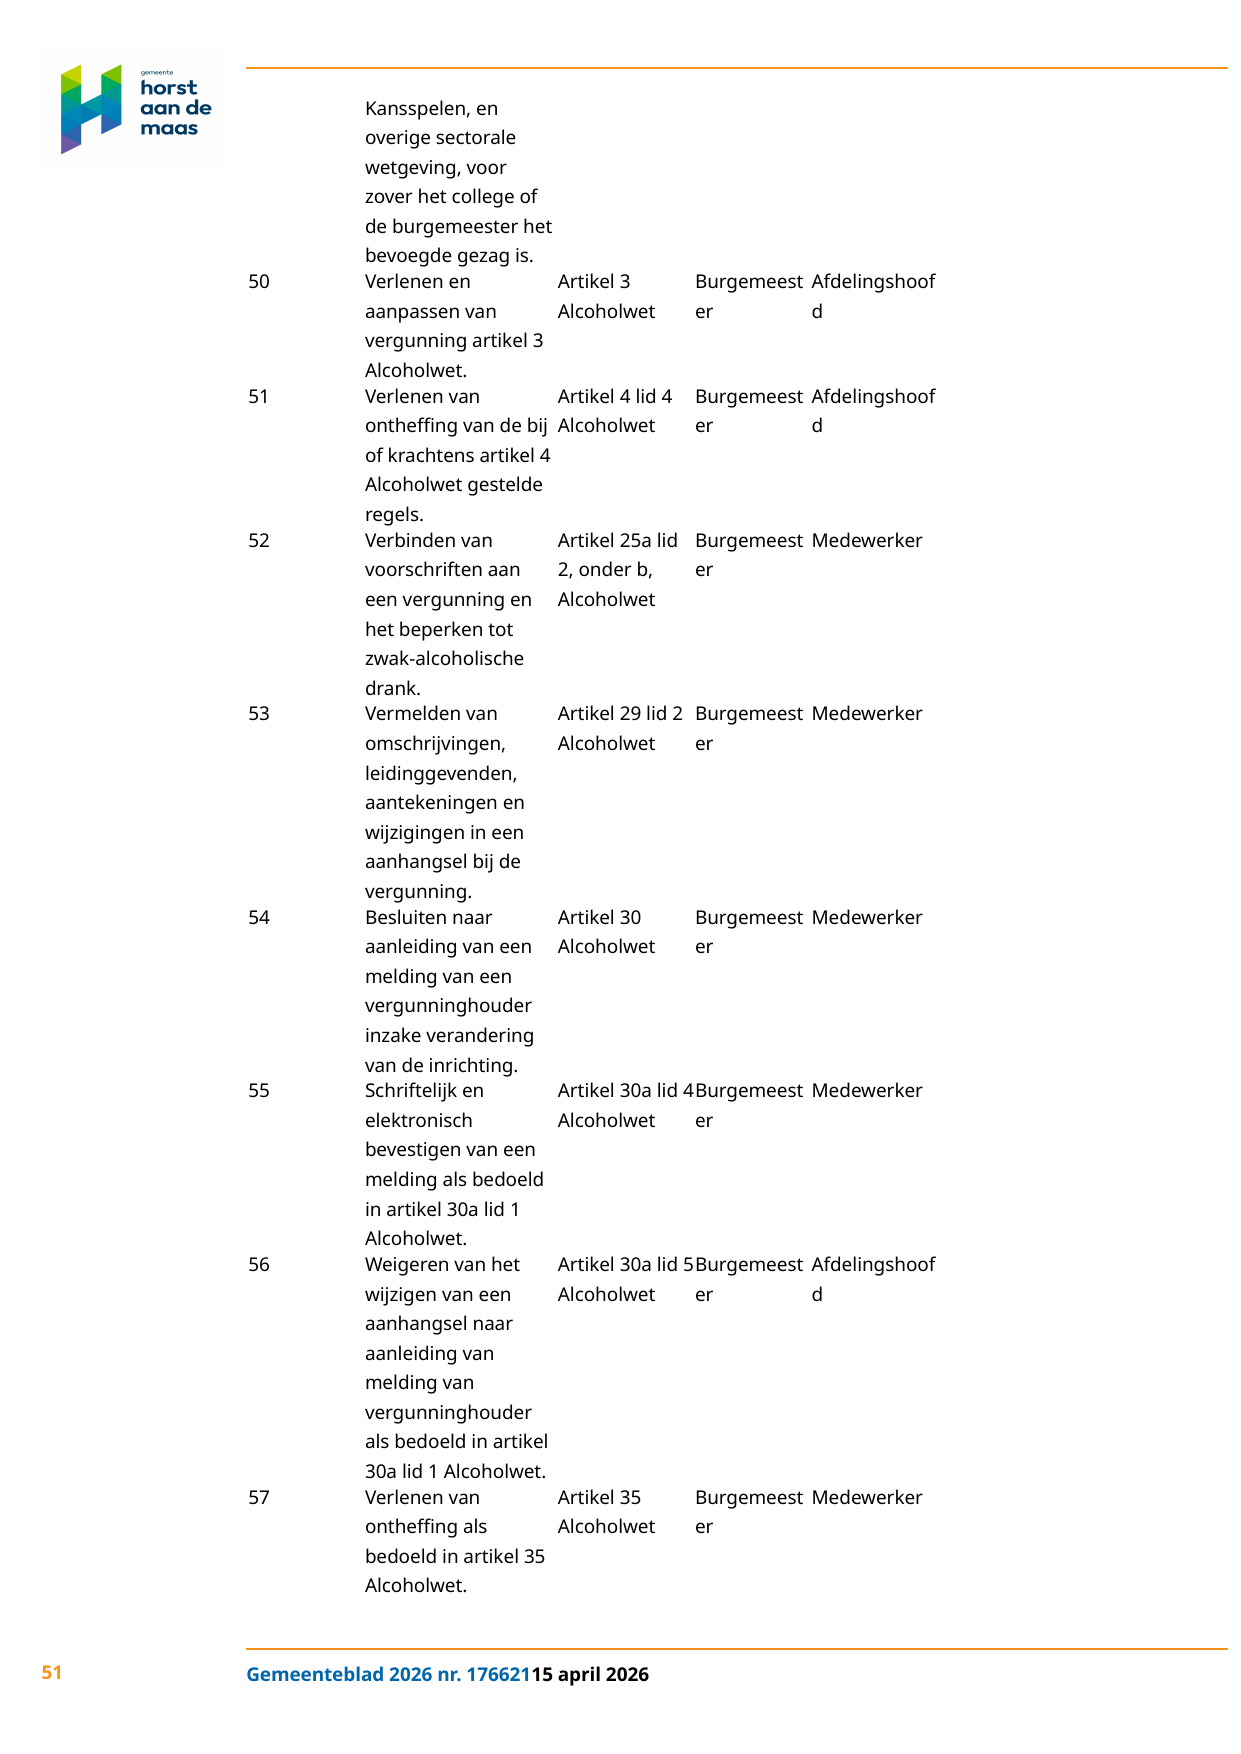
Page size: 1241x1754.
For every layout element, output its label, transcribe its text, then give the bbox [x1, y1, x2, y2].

table_cell Verbinden van voorschriften aan een vergunning en het beperken tot zwak-alcoholische drank. [365, 527, 558, 701]
table_cell Medewerker [811, 904, 938, 1077]
table_cell Burgemeester [695, 701, 811, 904]
table_cell 52 [248, 527, 365, 701]
table_cell Afdelingshoofd [811, 1251, 938, 1484]
table_cell Artikel 29 lid 2 Alcoholwet [558, 701, 695, 904]
table_cell Schriftelijk en elektronisch bevestigen van een melding als bedoeld in artikel 30a lid 1 Alcoholwet. [365, 1078, 558, 1251]
table_cell 51 [248, 383, 365, 527]
picture [41, 47, 231, 172]
table_cell Medewerker [811, 1078, 938, 1251]
table_cell Medewerker [811, 1484, 938, 1598]
table_cell Medewerker [811, 701, 938, 904]
table_cell Burgemeester [695, 1484, 811, 1598]
table_cell 54 [248, 904, 365, 1077]
table_cell 56 [248, 1251, 365, 1484]
table_cell Artikel 25a lid 2, onder b, Alcoholwet [558, 527, 695, 701]
table_cell [938, 527, 1152, 701]
table_cell [938, 1078, 1152, 1251]
table_cell Burgemeester [695, 904, 811, 1077]
table_cell [938, 904, 1152, 1077]
table_cell Artikel 4 lid 4 Alcoholwet [558, 383, 695, 527]
table_cell [938, 269, 1152, 383]
table_cell Burgemeester [695, 527, 811, 701]
table_cell Verlenen van ontheffing van de bij of krachtens artikel 4 Alcoholwet gestelde regels. [365, 383, 558, 527]
table_cell 50 [248, 269, 365, 383]
table_cell Burgemeester [695, 269, 811, 383]
table_cell [248, 95, 365, 268]
table_cell Verlenen en aanpassen van vergunning artikel 3 Alcoholwet. [365, 269, 558, 383]
table_cell [695, 95, 811, 268]
table_cell Afdelingshoofd [811, 383, 938, 527]
table_cell 53 [248, 701, 365, 904]
table_cell Burgemeester [695, 1078, 811, 1251]
table_cell [938, 1484, 1152, 1598]
table_cell 55 [248, 1078, 365, 1251]
table_cell Kansspelen, en overige sectorale wetgeving, voor zover het college of de burgemeester het bevoegde gezag is. [365, 95, 558, 268]
table_cell Artikel 30a lid 5 Alcoholwet [558, 1251, 695, 1484]
table_cell Burgemeester [695, 383, 811, 527]
table_cell Artikel 30 Alcoholwet [558, 904, 695, 1077]
table_cell Vermelden van omschrijvingen, leidinggevenden, aantekeningen en wijzigingen in een aanhangsel bij de vergunning. [365, 701, 558, 904]
table_cell [811, 95, 938, 268]
table_cell Besluiten naar aanleiding van een melding van een vergunninghouder inzake verandering van de inrichting. [365, 904, 558, 1077]
table_cell [938, 95, 1152, 268]
table_cell [938, 701, 1152, 904]
table_cell 57 [248, 1484, 365, 1598]
table_cell Burgemeester [695, 1251, 811, 1484]
table_cell Verlenen van ontheffing als bedoeld in artikel 35 Alcoholwet. [365, 1484, 558, 1598]
table_cell Afdelingshoofd [811, 269, 938, 383]
table_cell Artikel 35 Alcoholwet [558, 1484, 695, 1598]
table_cell Weigeren van het wijzigen van een aanhangsel naar aanleiding van melding van vergunninghouder als bedoeld in artikel 30a lid 1 Alcoholwet. [365, 1251, 558, 1484]
table_cell Medewerker [811, 527, 938, 701]
table_cell [558, 95, 695, 268]
table_cell Artikel 30a lid 4 Alcoholwet [558, 1078, 695, 1251]
table_cell [938, 383, 1152, 527]
table_cell Artikel 3 Alcoholwet [558, 269, 695, 383]
table_cell [938, 1251, 1152, 1484]
